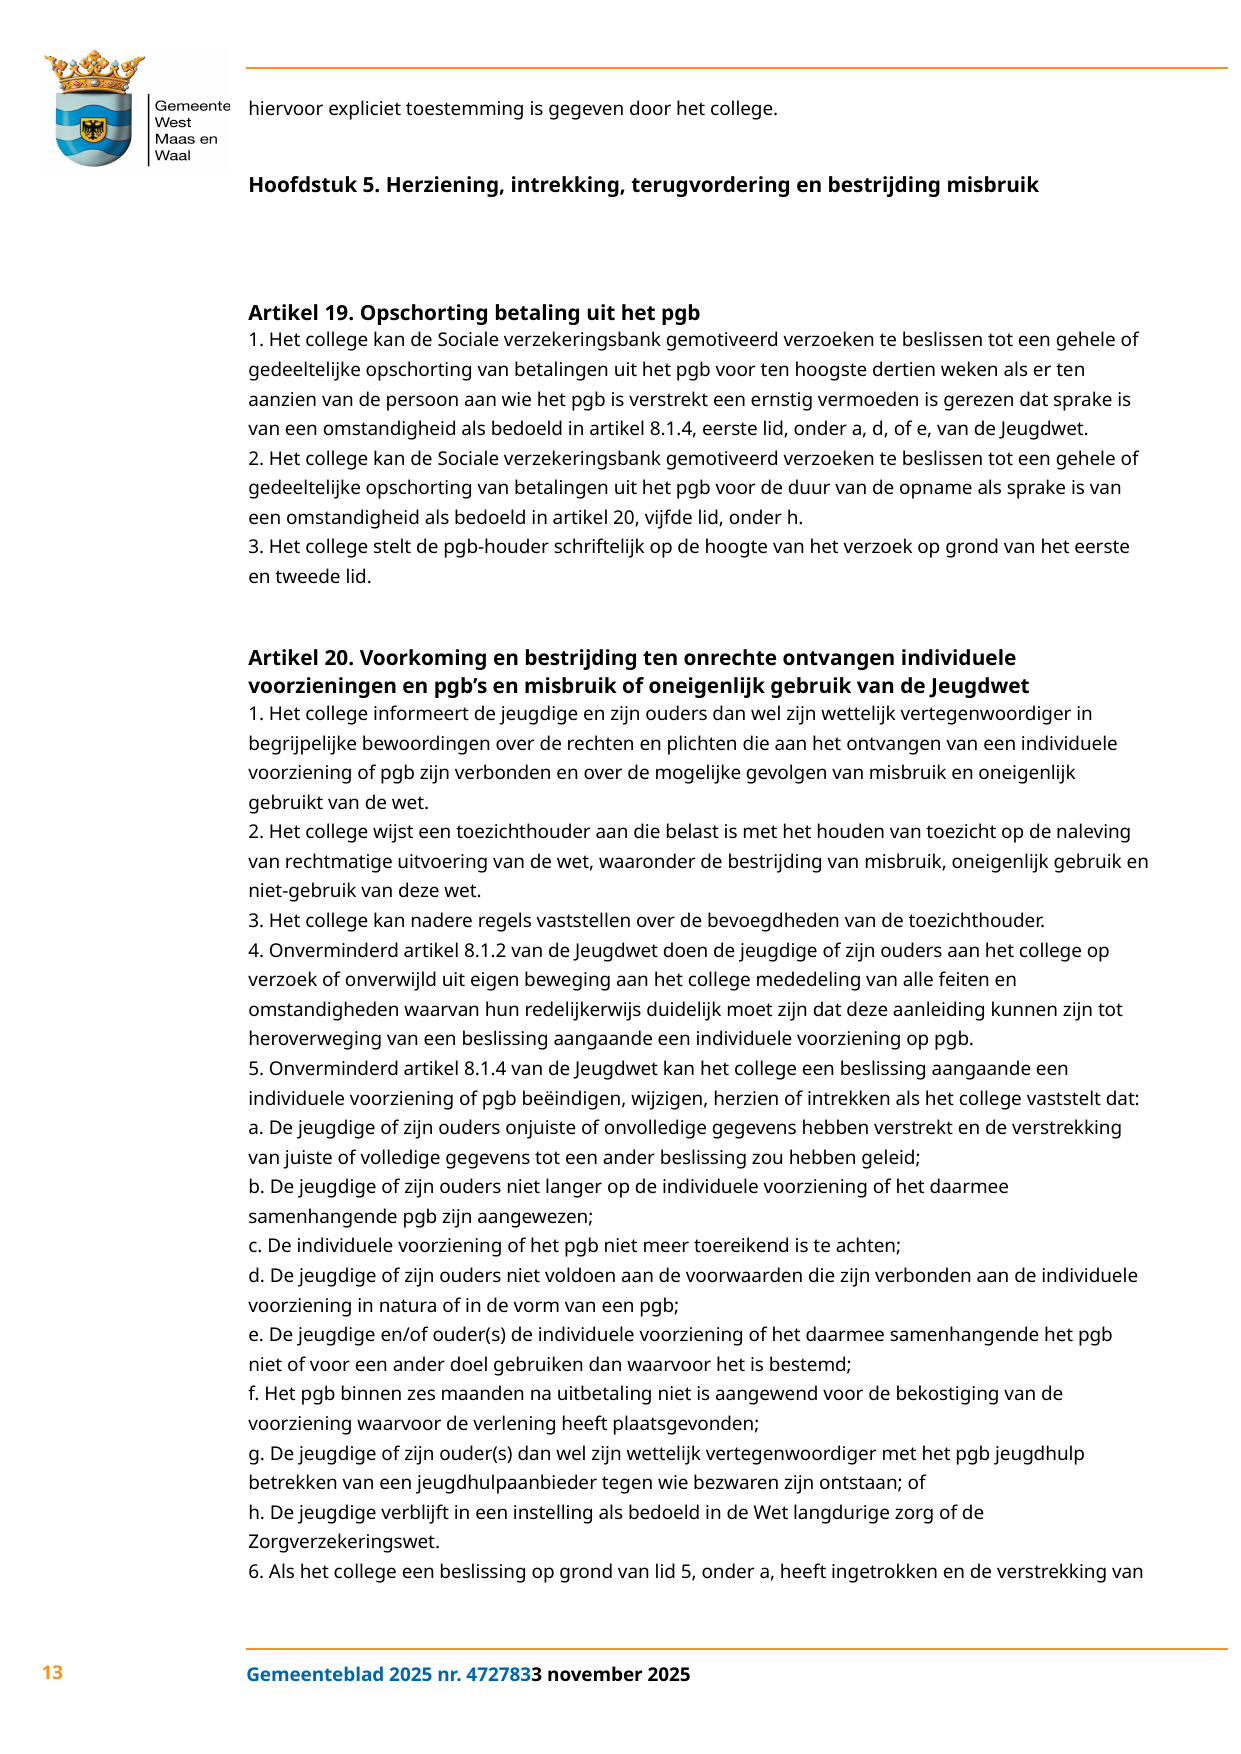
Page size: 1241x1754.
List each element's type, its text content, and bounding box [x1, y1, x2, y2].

text hiervoor expliciet toestemming is gegeven door het college. [248, 95, 1152, 121]
text f. Het pgb binnen zes maanden na uitbetaling niet is aangewend voor de bekostiging van de voorziening waarvoor de verlening heeft plaatsgevonden; [248, 1381, 1152, 1436]
text Artikel 20. Voorkoming en bestrijding ten onrechte ontvangen individuele voorzieningen en pgb’s en misbruik of oneigenlijk gebruik van de Jeugdwet [248, 643, 1152, 700]
text h. De jeugdige verblijft in een instelling als bedoeld in de Wet langdurige zorg of de Zorgverzekeringswet. [248, 1499, 1152, 1554]
text Artikel 19. Opschorting betaling uit het pgb [248, 298, 1152, 327]
text e. De jeugdige en/of ouder(s) de individuele voorziening of het daarmee samenhangende het pgb niet of voor een ander doel gebruiken dan waarvoor het is bestemd; [248, 1321, 1152, 1377]
text g. De jeugdige of zijn ouder(s) dan wel zijn wettelijk vertegenwoordiger met het pgb jeugdhulp betrekken van een jeugdhulpaanbieder tegen wie bezwaren zijn ontstaan; of [248, 1440, 1152, 1495]
text Hoofdstuk 5. Herziening, intrekking, terugvordering en bestrijding misbruik [248, 170, 1152, 198]
text a. De jeugdige of zijn ouders onjuiste of onvolledige gegevens hebben verstrekt en de verstrekking van juiste of volledige gegevens tot een ander beslissing zou hebben geleid; [248, 1114, 1152, 1169]
text c. De individuele voorziening of het pgb niet meer toereikend is te achten; [248, 1233, 1152, 1258]
text d. De jeugdige of zijn ouders niet voldoen aan de voorwaarden die zijn verbonden aan de individuele voorziening in natura of in de vorm van een pgb; [248, 1262, 1152, 1317]
text 4. Onverminderd artikel 8.1.2 van de Jeugdwet doen de jeugdige of zijn ouders aan het college op verzoek of onverwijld uit eigen beweging aan het college mededeling van alle feiten en omstandigheden waarvan hun redelijkerwijs duidelijk moet zijn dat deze aanleiding kunnen zijn tot heroverweging van een beslissing aangaande een individuele voorziening op pgb. [248, 937, 1152, 1051]
text 6. Als het college een beslissing op grond van lid 5, onder a, heeft ingetrokken en de verstrekking van [248, 1558, 1152, 1584]
text 2. Het college kan de Sociale verzekeringsbank gemotiveerd verzoeken te beslissen tot een gehele of gedeeltelijke opschorting van betalingen uit het pgb voor de duur van de opname als sprake is van een omstandigheid als bedoeld in artikel 20, vijfde lid, onder h. [248, 445, 1152, 530]
text 3. Het college stelt de pgb-houder schriftelijk op de hoogte van het verzoek op grond van het eerste en tweede lid. [248, 534, 1152, 589]
text 1. Het college informeert de jeugdige en zijn ouders dan wel zijn wettelijk vertegenwoordiger in begrijpelijke bewoordingen over de rechten en plichten die aan het ontvangen van een individuele voorziening of pgb zijn verbonden en over de mogelijke gevolgen van misbruik en oneigenlijk gebruikt van de wet. [248, 700, 1152, 814]
text 1. Het college kan de Sociale verzekeringsbank gemotiveerd verzoeken te beslissen tot een gehele of gedeeltelijke opschorting van betalingen uit het pgb voor ten hoogste dertien weken als er ten aanzien van de persoon aan wie het pgb is verstrekt een ernstig vermoeden is gerezen dat sprake is van een omstandigheid als bedoeld in artikel 8.1.4, eerste lid, onder a, d, of e, van de Jeugdwet. [248, 327, 1152, 441]
text b. De jeugdige of zijn ouders niet langer op de individuele voorziening of het daarmee samenhangende pgb zijn aangewezen; [248, 1173, 1152, 1229]
picture [41, 47, 231, 172]
text 3. Het college kan nadere regels vaststellen over de bevoegdheden van de toezichthouder. [248, 907, 1152, 933]
text 5. Onverminderd artikel 8.1.4 van de Jeugdwet kan het college een beslissing aangaande een individuele voorziening of pgb beëindigen, wijzigen, herzien of intrekken als het college vaststelt dat: [248, 1055, 1152, 1110]
text 2. Het college wijst een toezichthouder aan die belast is met het houden van toezicht op de naleving van rechtmatige uitvoering van de wet, waaronder de bestrijding van misbruik, oneigenlijk gebruik en niet-gebruik van deze wet. [248, 818, 1152, 903]
